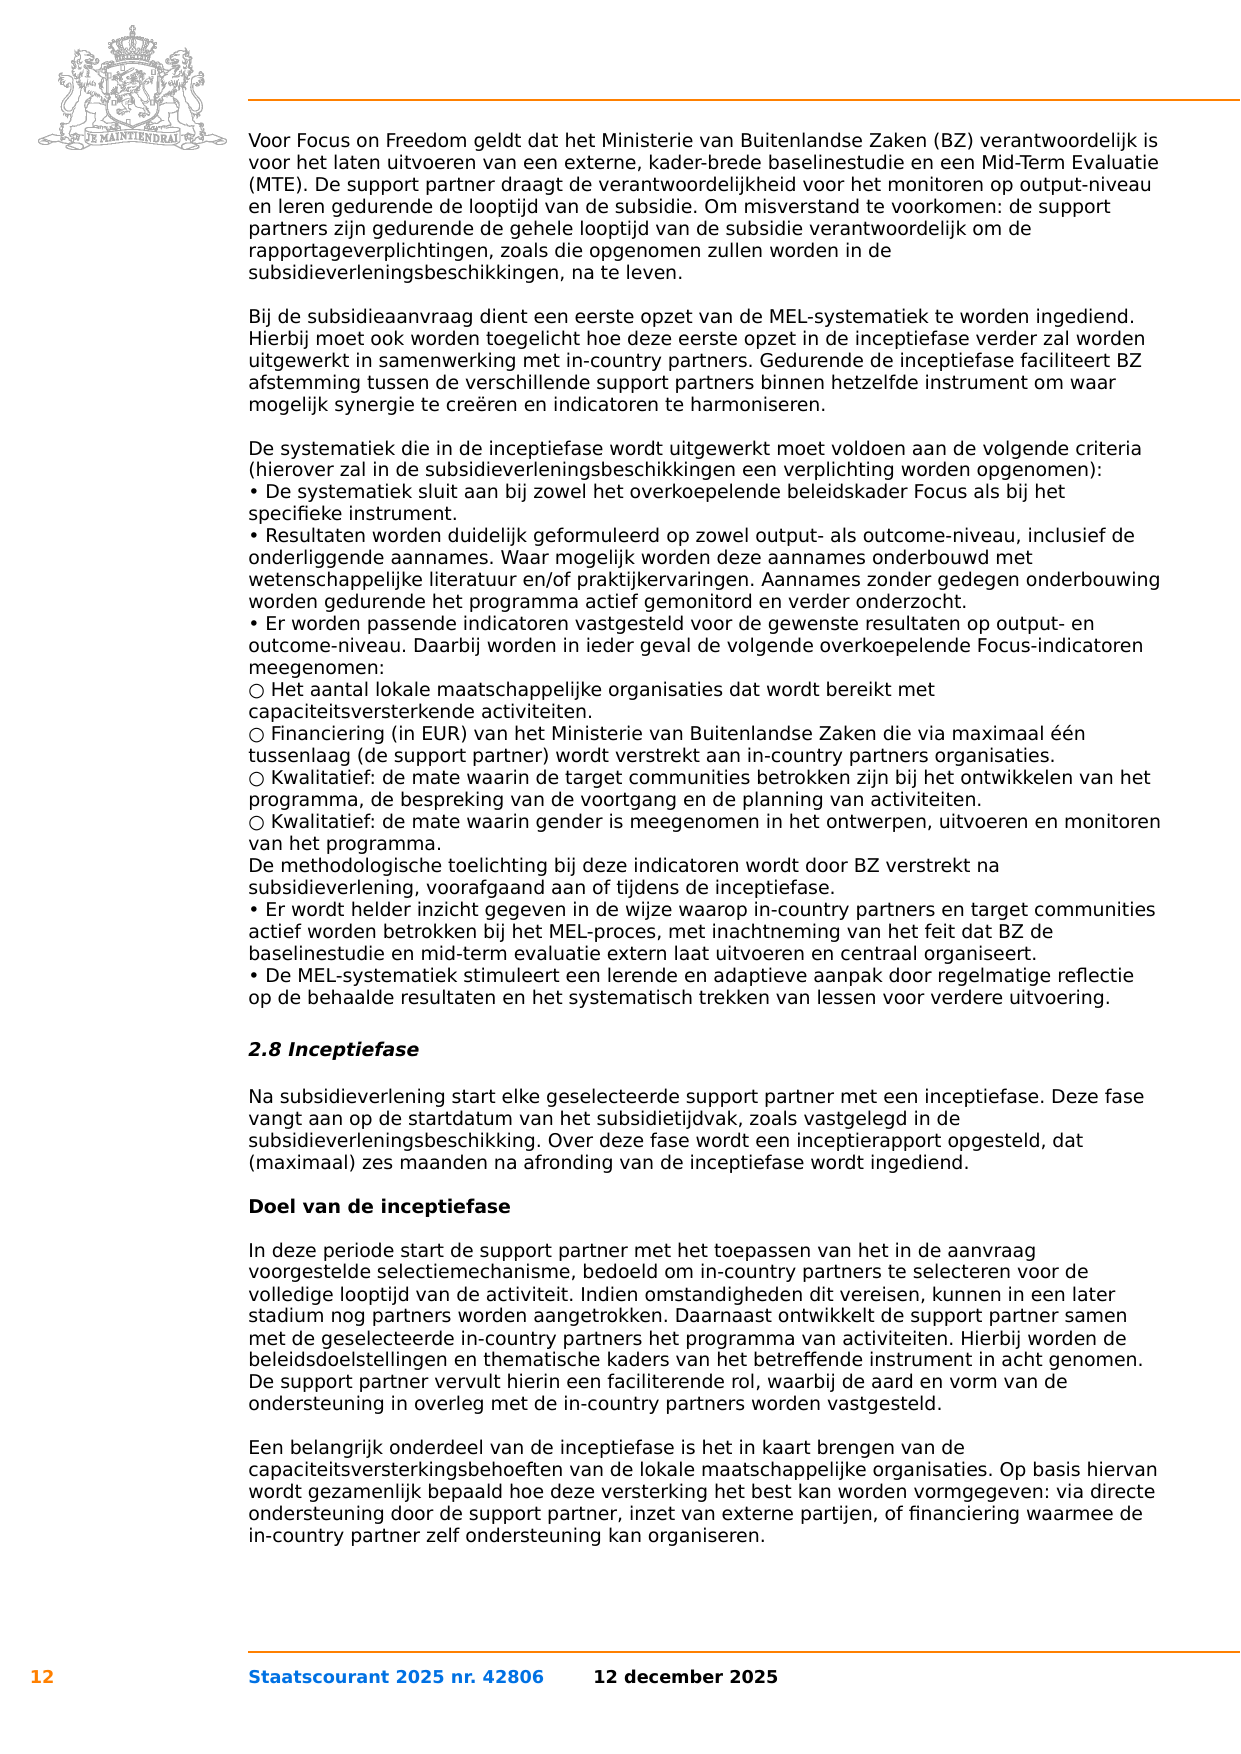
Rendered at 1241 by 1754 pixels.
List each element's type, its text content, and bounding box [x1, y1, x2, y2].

text ○ Kwalitatief: de mate waarin de target communities betrokken zijn bij het ontwikkelen van het programma, de bespreking van de voortgang en de planning van activiteiten. [248, 767, 1163, 811]
text • Resultaten worden duidelijk geformuleerd op zowel output- als outcome-niveau, inclusief de onderliggende aannames. Waar mogelijk worden deze aannames onderbouwd met wetenschappelijke literatuur en/of praktijkervaringen. Aannames zonder gedegen onderbouwing worden gedurende het programma actief gemonitord en verder onderzocht. [248, 525, 1163, 613]
text Voor Focus on Freedom geldt dat het Ministerie van Buitenlandse Zaken (BZ) verantwoordelijk is voor het laten uitvoeren van een externe, kader-brede baselinestudie en een Mid-Term Evaluatie (MTE). De support partner draagt de verantwoordelijkheid voor het monitoren op output-niveau en leren gedurende de looptijd van de subsidie. Om misverstand te voorkomen: de support partners zijn gedurende de gehele looptijd van de subsidie verantwoordelijk om de rapportageverplichtingen, zoals die opgenomen zullen worden in de subsidieverleningsbeschikkingen, na te leven. [248, 130, 1163, 284]
text Bij de subsidieaanvraag dient een eerste opzet van de MEL-systematiek te worden ingediend. Hierbij moet ook worden toegelicht hoe deze eerste opzet in de inceptiefase verder zal worden uitgewerkt in samenwerking met in-country partners. Gedurende de inceptiefase faciliteert BZ afstemming tussen de verschillende support partners binnen hetzelfde instrument om waar mogelijk synergie te creëren en indicatoren te harmoniseren. [248, 306, 1163, 416]
text ○ Kwalitatief: de mate waarin gender is meegenomen in het ontwerpen, uitvoeren en monitoren van het programma. [248, 811, 1163, 855]
text ○ Financiering (in EUR) van het Ministerie van Buitenlandse Zaken die via maximaal één tussenlaag (de support partner) wordt verstrekt aan in-country partners organisaties. [248, 723, 1163, 767]
text De methodologische toelichting bij deze indicatoren wordt door BZ verstrekt na subsidieverlening, voorafgaand aan of tijdens de inceptiefase. [248, 855, 1163, 899]
text Na subsidieverlening start elke geselecteerde support partner met een inceptiefase. Deze fase vangt aan op de startdatum van het subsidietijdvak, zoals vastgelegd in de subsidieverleningsbeschikking. Over deze fase wordt een inceptierapport opgesteld, dat (maximaal) zes maanden na afronding van de inceptiefase wordt ingediend. [248, 1086, 1163, 1174]
text • De systematiek sluit aan bij zowel het overkoepelende beleidskader Focus als bij het specifieke instrument. [248, 481, 1163, 525]
subtitle Doel van de inceptiefase [248, 1196, 1163, 1218]
subtitle 2.8 Inceptiefase [248, 1039, 1163, 1061]
text • Er worden passende indicatoren vastgesteld voor de gewenste resultaten op output- en outcome-niveau. Daarbij worden in ieder geval de volgende overkoepelende Focus-indicatoren meegenomen: [248, 613, 1163, 679]
text Een belangrijk onderdeel van de inceptiefase is het in kaart brengen van de capaciteitsversterkingsbehoeften van de lokale maatschappelijke organisaties. Op basis hiervan wordt gezamenlijk bepaald hoe deze versterking het best kan worden vormgegeven: via directe ondersteuning door de support partner, inzet van externe partijen, of financiering waarmee de in-country partner zelf ondersteuning kan organiseren. [248, 1437, 1163, 1547]
text In deze periode start de support partner met het toepassen van het in de aanvraag voorgestelde selectiemechanisme, bedoeld om in-country partners te selecteren voor de volledige looptijd van de activiteit. Indien omstandigheden dit vereisen, kunnen in een later stadium nog partners worden aangetrokken. Daarnaast ontwikkelt de support partner samen met de geselecteerde in-country partners het programma van activiteiten. Hierbij worden de beleidsdoelstellingen en thematische kaders van het betreffende instrument in acht genomen. De support partner vervult hierin een faciliterende rol, waarbij de aard en vorm van de ondersteuning in overleg met de in-country partners worden vastgesteld. [248, 1239, 1163, 1415]
text • De MEL-systematiek stimuleert een lerende en adaptieve aanpak door regelmatige reflectie op de behaalde resultaten en het systematisch trekken van lessen voor verdere uitvoering. [248, 965, 1163, 1009]
text • Er wordt helder inzicht gegeven in de wijze waarop in-country partners en target communities actief worden betrokken bij het MEL-proces, met inachtneming van het feit dat BZ de baselinestudie en mid-term evaluatie extern laat uitvoeren en centraal organiseert. [248, 899, 1163, 965]
text ○ Het aantal lokale maatschappelijke organisaties dat wordt bereikt met capaciteitsversterkende activiteiten. [248, 679, 1163, 723]
picture [38, 25, 227, 150]
text De systematiek die in de inceptiefase wordt uitgewerkt moet voldoen aan de volgende criteria (hierover zal in de subsidieverleningsbeschikkingen een verplichting worden opgenomen): [248, 437, 1163, 481]
